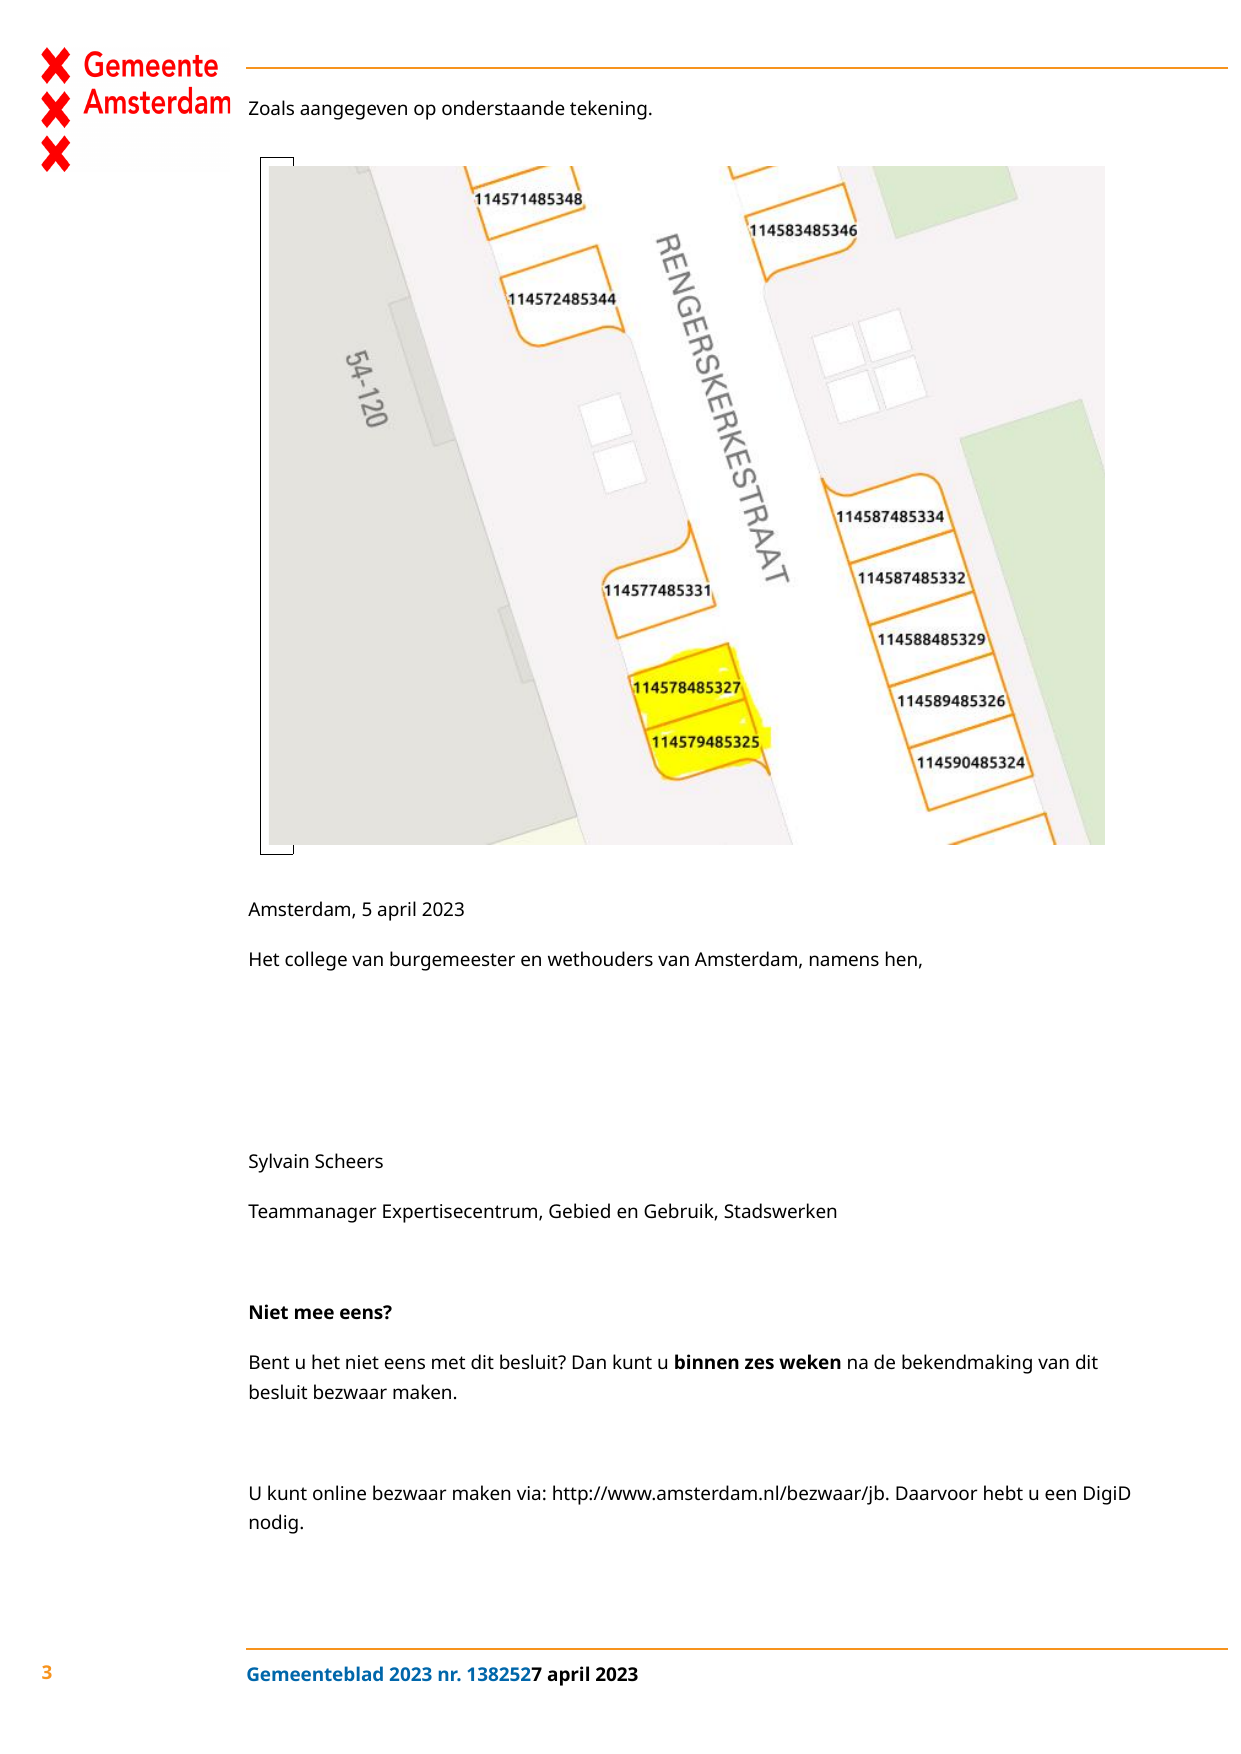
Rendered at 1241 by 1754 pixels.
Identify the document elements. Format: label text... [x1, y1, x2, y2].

text Het college van burgemeester en wethouders van Amsterdam, namens hen, [248, 946, 1152, 972]
text U kunt online bezwaar maken via: http://www.amsterdam.nl/bezwaar/jb. Daarvoor hebt u een DigiD nodig. [248, 1480, 1152, 1535]
text Bent u het niet eens met dit besluit? Dan kunt u binnen zes weken na de bekendmaking van dit besluit bezwaar maken. [248, 1349, 1152, 1405]
picture [41, 47, 231, 172]
text Sylvain Scheers [248, 1148, 1152, 1173]
text Amsterdam, 5 april 2023 [248, 896, 1152, 921]
text Niet mee eens? [248, 1299, 1152, 1325]
picture [268, 166, 1105, 845]
text Zoals aangegeven op onderstaande tekening. [248, 95, 1152, 121]
text Teammanager Expertisecentrum, Gebied en Gebruik, Stadswerken [248, 1198, 1152, 1224]
